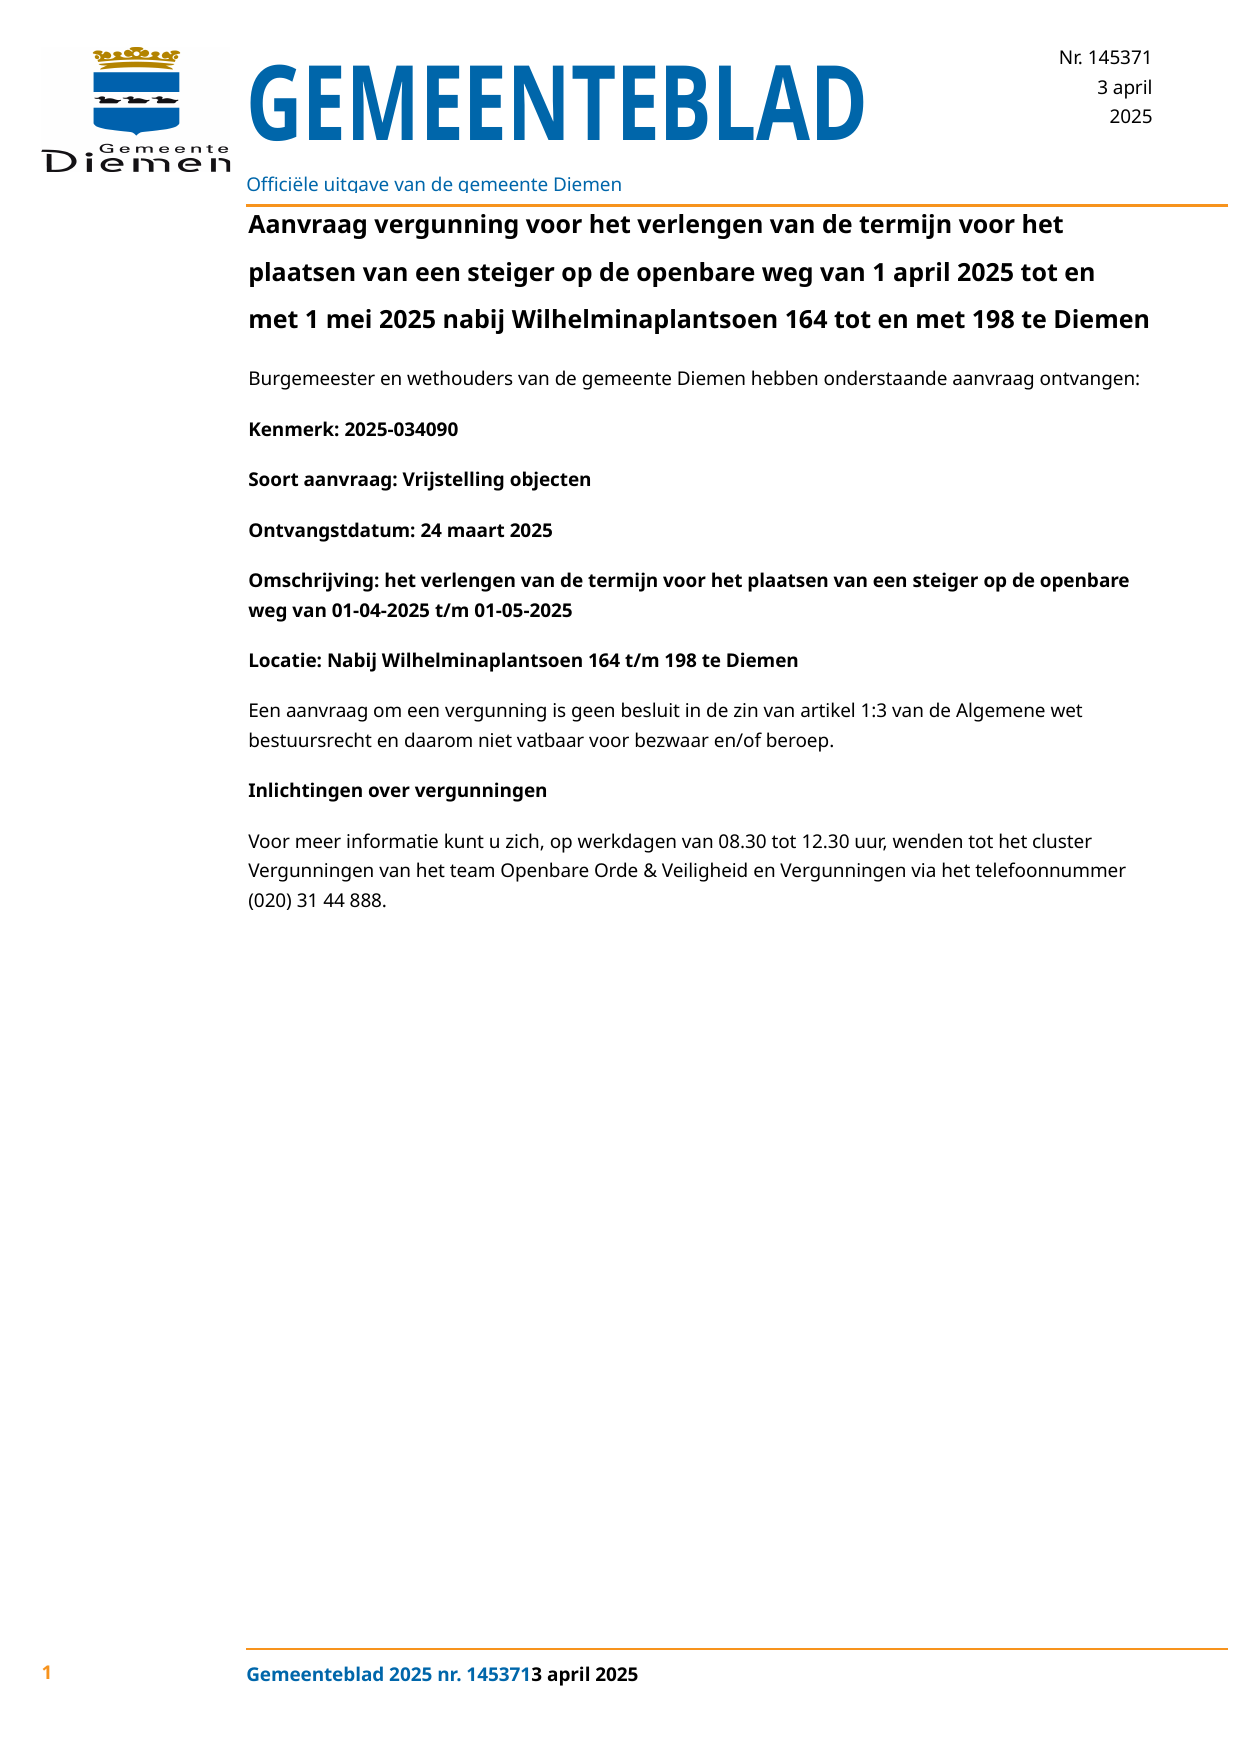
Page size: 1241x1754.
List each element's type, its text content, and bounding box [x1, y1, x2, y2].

text Soort aanvraag: Vrijstelling objecten [248, 466, 1152, 492]
text Kenmerk: 2025-034090 [248, 416, 1152, 442]
text Ontvangstdatum: 24 maart 2025 [248, 517, 1152, 542]
picture [41, 47, 231, 172]
text Omschrijving: het verlengen van de termijn voor het plaatsen van een steiger op de openbare weg van 01-04-2025 t/m 01-05-2025 [248, 567, 1152, 622]
text Inlichtingen over vergunningen [248, 778, 1152, 803]
text Een aanvraag om een vergunning is geen besluit in de zin van artikel 1:3 van de Algemene wet bestuursrecht en daarom niet vatbaar voor bezwaar en/of beroep. [248, 698, 1152, 753]
text Aanvraag vergunning voor het verlengen van de termijn voor het plaatsen van een steiger op de openbare weg van 1 april 2025 tot en met 1 mei 2025 nabij Wilhelminaplantsoen 164 tot en met 198 te Diemen [248, 207, 1152, 336]
text Locatie: Nabij Wilhelminaplantsoen 164 t/m 198 te Diemen [248, 647, 1152, 673]
text Burgemeester en wethouders van de gemeente Diemen hebben onderstaande aanvraag ontvangen: [248, 366, 1152, 391]
text Voor meer informatie kunt u zich, op werkdagen van 08.30 tot 12.30 uur, wenden tot het cluster Vergunningen van het team Openbare Orde & Veiligheid en Vergunningen via het telefoonnummer (020) 31 44 888. [248, 828, 1152, 913]
